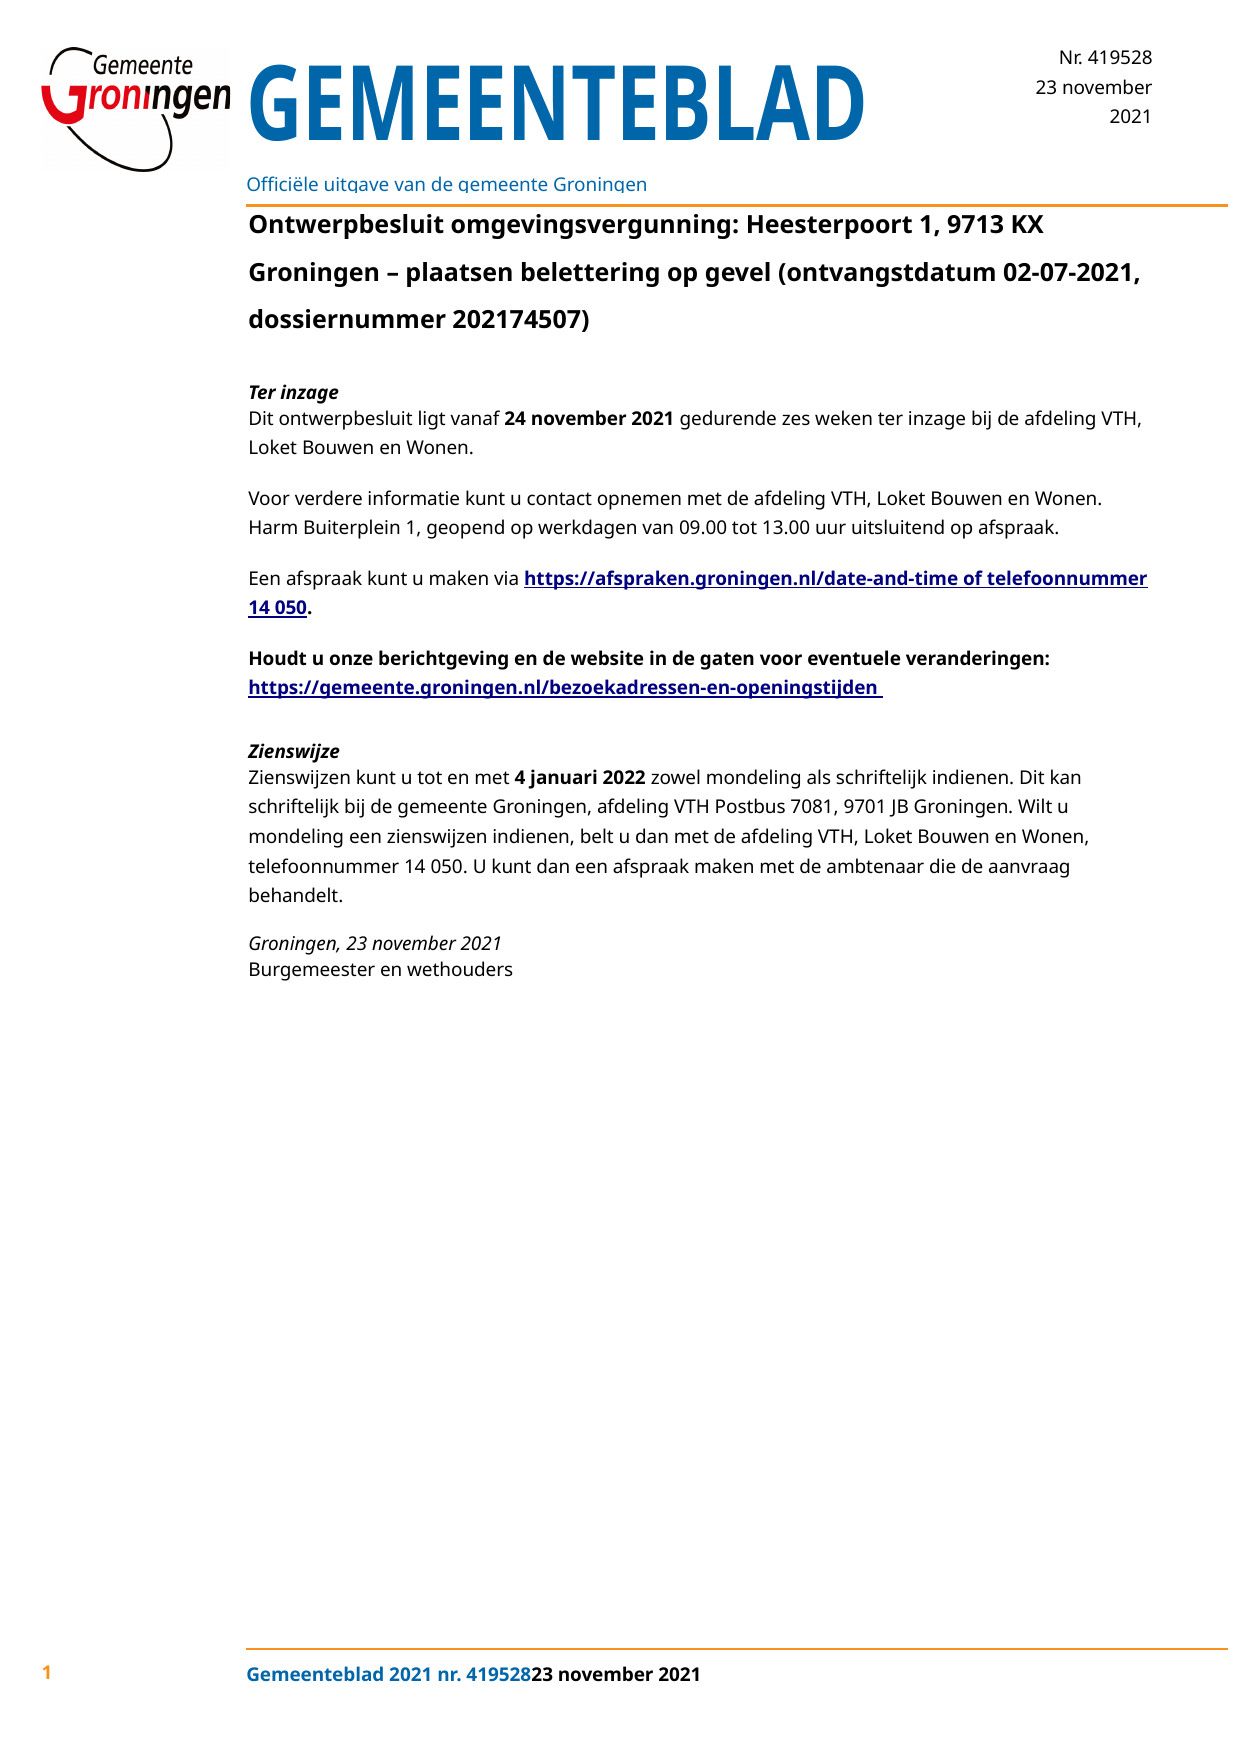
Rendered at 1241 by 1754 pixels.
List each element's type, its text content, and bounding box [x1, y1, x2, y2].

text Burgemeester en wethouders [248, 956, 1152, 982]
text Voor verdere informatie kunt u contact opnemen met de afdeling VTH, Loket Bouwen en Wonen. Harm Buiterplein 1, geopend op werkdagen van 09.00 tot 13.00 uur uitsluitend op afspraak. [248, 485, 1152, 540]
text Zienswijze [248, 738, 1152, 764]
text Een afspraak kunt u maken via https://afspraken.groningen.nl/date-and-time of telefoonnummer 14 050. [248, 565, 1152, 620]
text Groningen, 23 november 2021 [248, 930, 1152, 956]
text Zienswijzen kunt u tot en met 4 januari 2022 zowel mondeling als schriftelijk indienen. Dit kan schriftelijk bij de gemeente Groningen, afdeling VTH Postbus 7081, 9701 JB Groningen. Wilt u mondeling een zienswijzen indienen, belt u dan met de afdeling VTH, Loket Bouwen en Wonen, telefoonnummer 14 050. U kunt dan een afspraak maken met de ambtenaar die de aanvraag behandelt. [248, 764, 1152, 908]
text Dit ontwerpbesluit ligt vanaf 24 november 2021 gedurende zes weken ter inzage bij de afdeling VTH, Loket Bouwen en Wonen. [248, 405, 1152, 460]
text Ontwerpbesluit omgevingsvergunning: Heesterpoort 1, 9713 KX Groningen – plaatsen belettering op gevel (ontvangstdatum 02-07-2021, dossiernummer 202174507) [248, 207, 1152, 336]
text Ter inzage [248, 379, 1152, 405]
picture [41, 47, 231, 172]
text Houdt u onze berichtgeving en de website in de gaten voor eventuele veranderingen: https://gemeente.groningen.nl/bezoekadressen-en-openingstijden [248, 645, 1152, 700]
